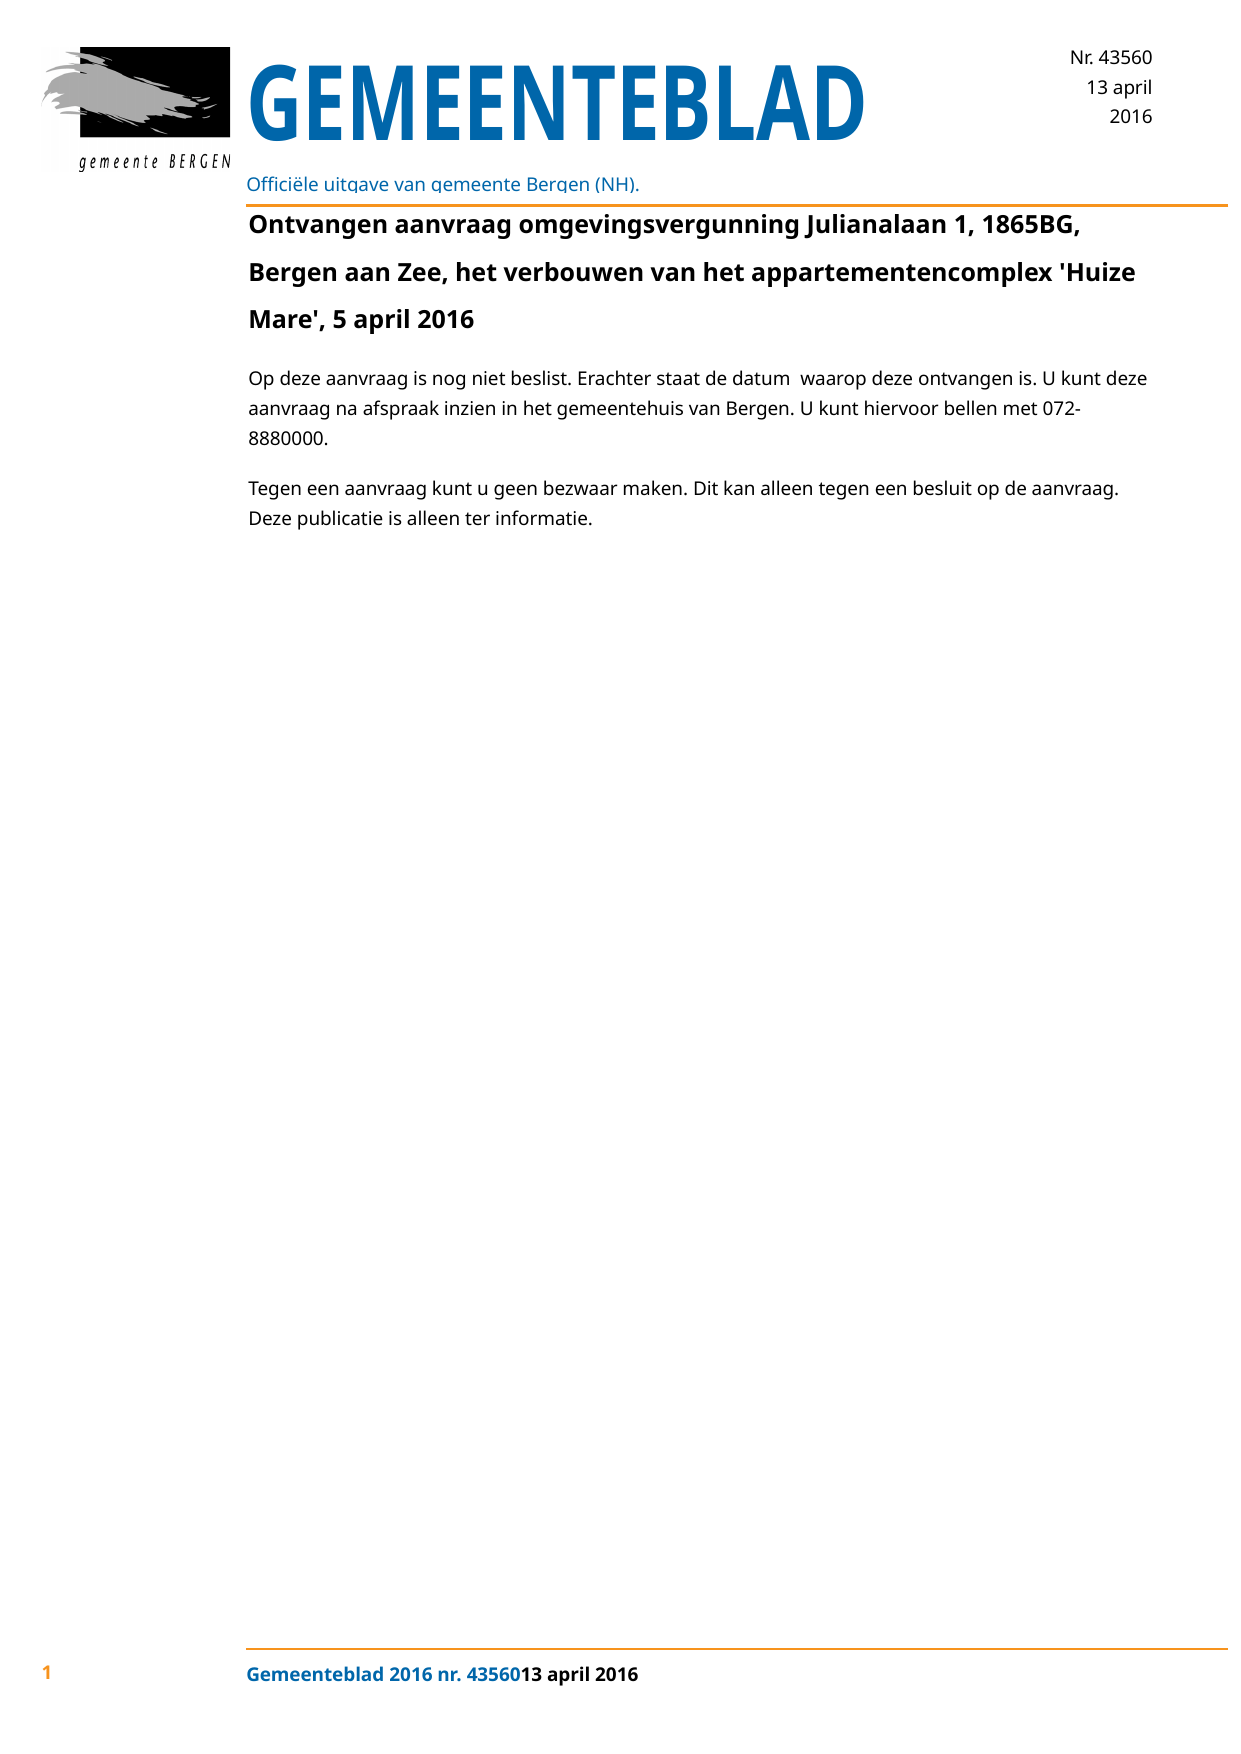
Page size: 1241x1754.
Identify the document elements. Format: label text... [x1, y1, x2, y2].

text Ontvangen aanvraag omgevingsvergunning Julianalaan 1, 1865BG, Bergen aan Zee, het verbouwen van het appartementencomplex 'Huize Mare', 5 april 2016 [248, 207, 1152, 336]
text Op deze aanvraag is nog niet beslist. Erachter staat de datum waarop deze ontvangen is. U kunt deze aanvraag na afspraak inzien in het gemeentehuis van Bergen. U kunt hiervoor bellen met 072-8880000. [248, 366, 1152, 450]
picture [41, 47, 231, 172]
text Tegen een aanvraag kunt u geen bezwaar maken. Dit kan alleen tegen een besluit op de aanvraag. Deze publicatie is alleen ter informatie. [248, 475, 1152, 530]
